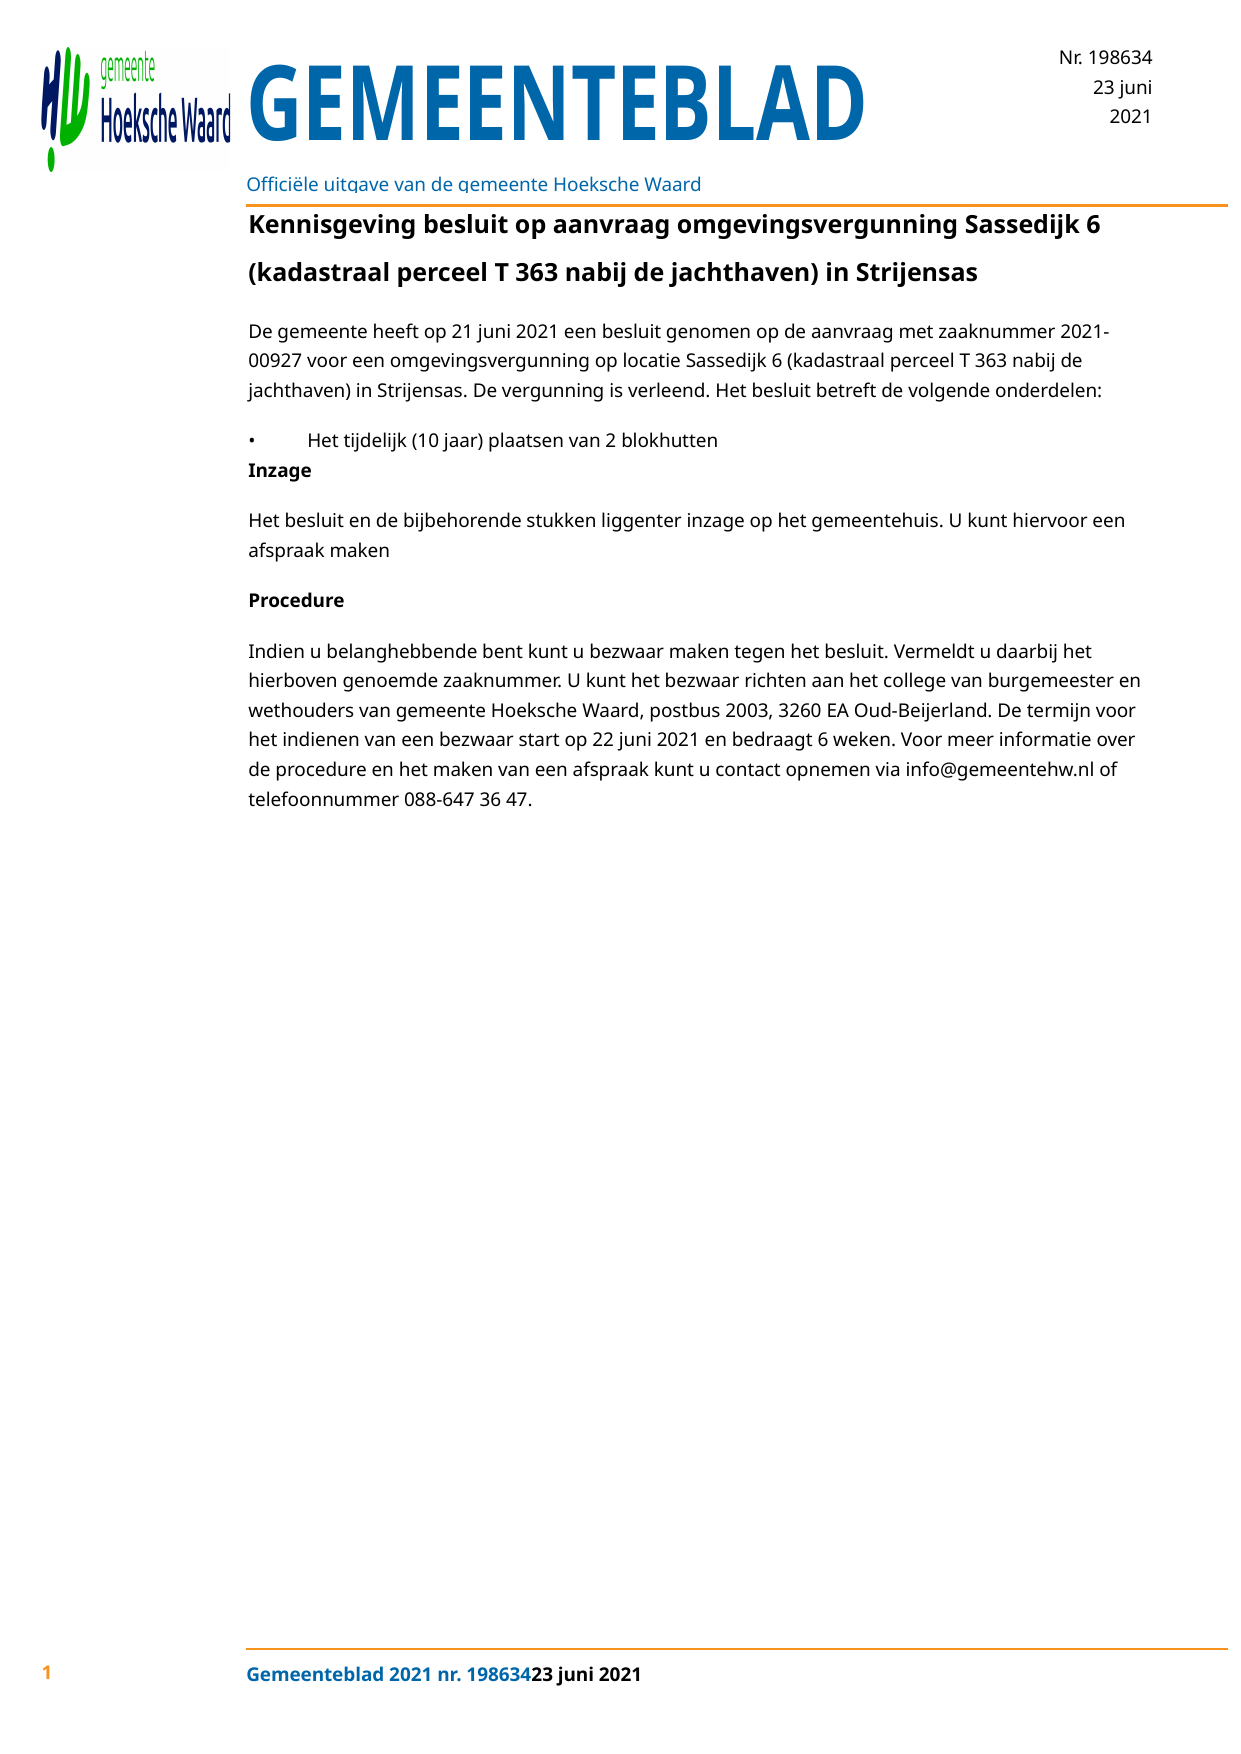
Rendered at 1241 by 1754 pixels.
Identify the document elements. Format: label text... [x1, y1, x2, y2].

text Het besluit en de bijbehorende stukken liggenter inzage op het gemeentehuis. U kunt hiervoor een afspraak maken [248, 507, 1152, 563]
list Het tijdelijk (10 jaar) plaatsen van 2 blokhutten [248, 427, 1152, 453]
text Inzage [248, 457, 1152, 483]
text Kennisgeving besluit op aanvraag omgevingsvergunning Sassedijk 6 (kadastraal perceel T 363 nabij de jachthaven) in Strijensas [248, 207, 1152, 288]
text Indien u belanghebbende bent kunt u bezwaar maken tegen het besluit. Vermeldt u daarbij het hierboven genoemde zaaknummer. U kunt het bezwaar richten aan het college van burgemeester en wethouders van gemeente Hoeksche Waard, postbus 2003, 3260 EA Oud-Beijerland. De termijn voor het indienen van een bezwaar start op 22 juni 2021 en bedraagt 6 weken. Voor meer informatie over de procedure en het maken van een afspraak kunt u contact opnemen via info@gemeentehw.nl of telefoonnummer 088-647 36 47. [248, 638, 1152, 812]
text Procedure [248, 587, 1152, 613]
text De gemeente heeft op 21 juni 2021 een besluit genomen op de aanvraag met zaaknummer 2021-00927 voor een omgevingsvergunning op locatie Sassedijk 6 (kadastraal perceel T 363 nabij de jachthaven) in Strijensas. De vergunning is verleend. Het besluit betreft de volgende onderdelen: [248, 318, 1152, 403]
picture [41, 47, 231, 172]
